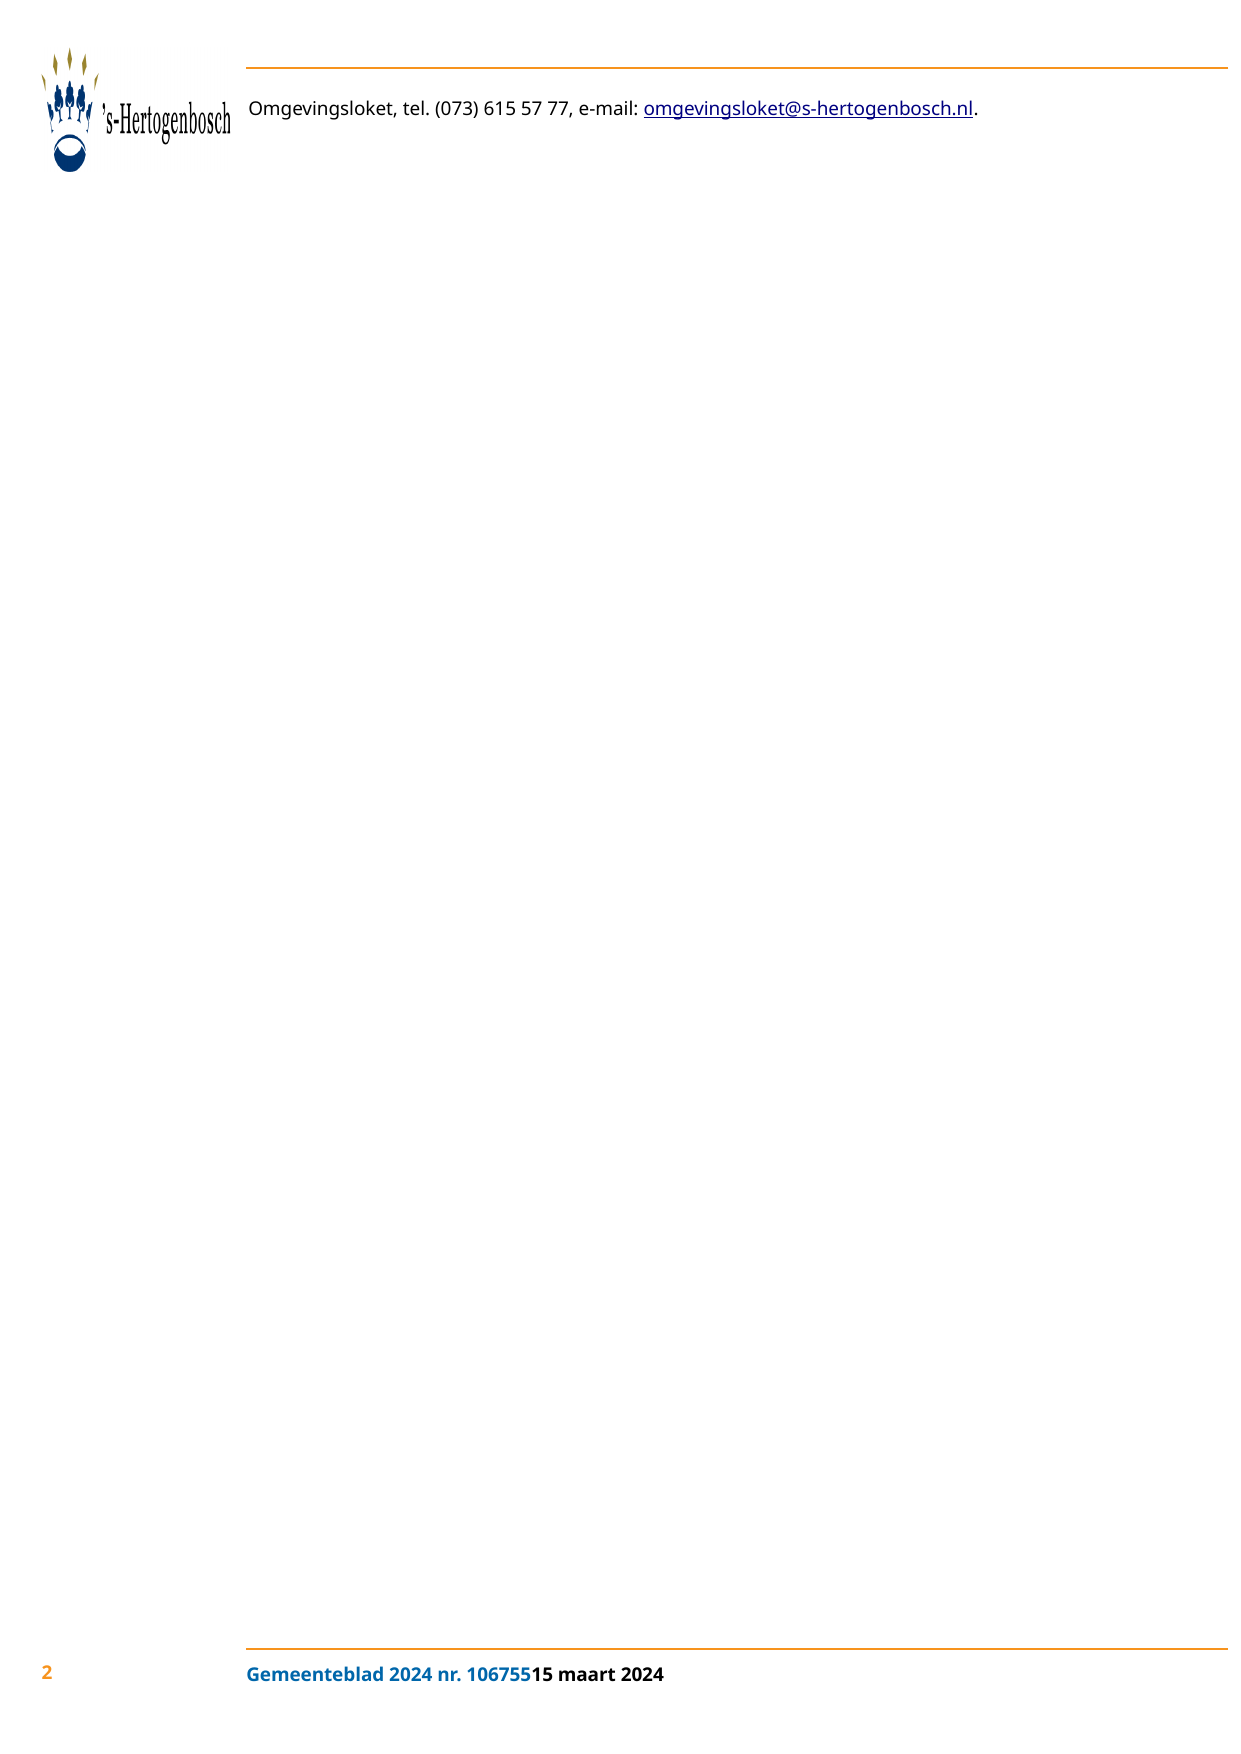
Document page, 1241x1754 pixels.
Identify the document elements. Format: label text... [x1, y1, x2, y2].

picture [41, 47, 231, 172]
text Omgevingsloket, tel. (073) 615 57 77, e-mail: omgevingsloket@s-hertogenbosch.nl. [248, 95, 1152, 121]
